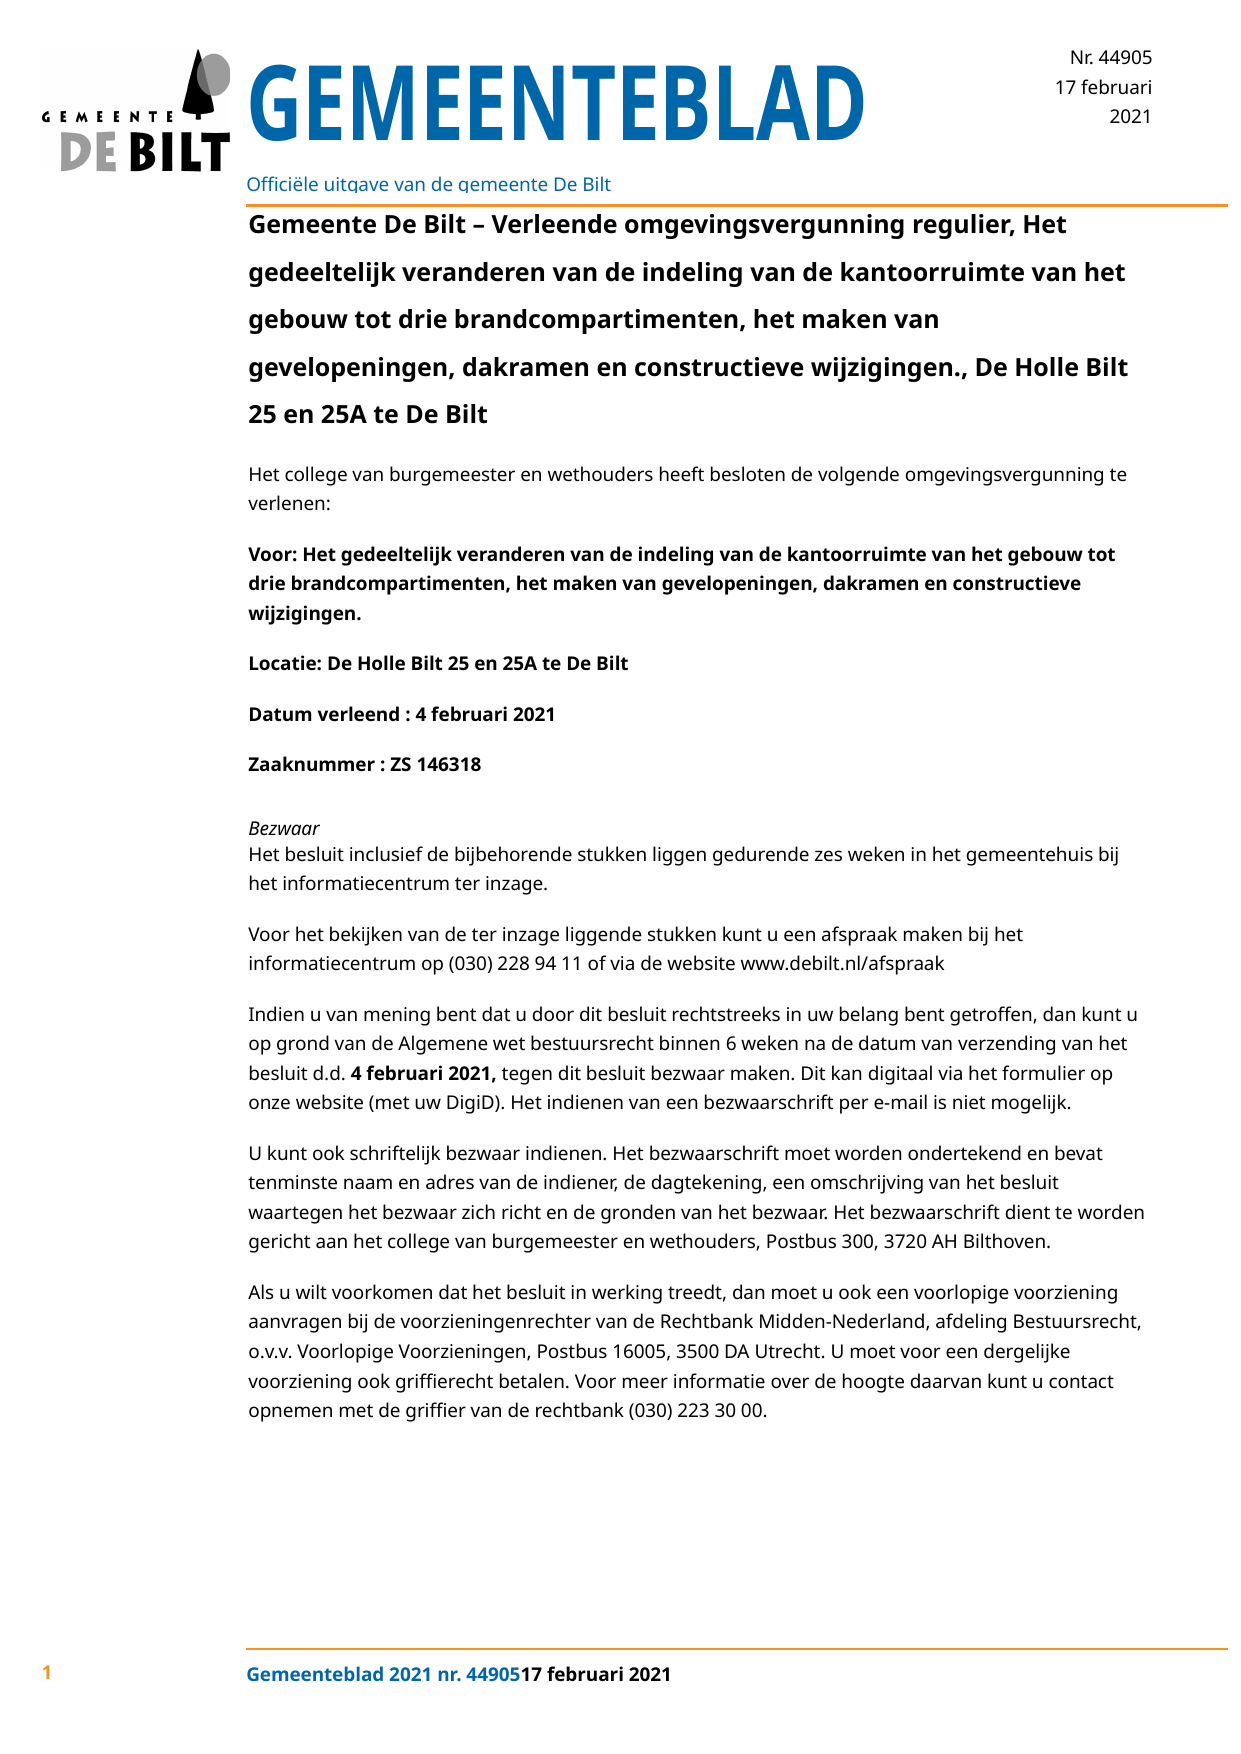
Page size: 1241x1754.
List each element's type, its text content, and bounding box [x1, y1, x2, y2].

text Locatie: De Holle Bilt 25 en 25A te De Bilt [248, 650, 1152, 676]
text Datum verleend : 4 februari 2021 [248, 701, 1152, 726]
text Zaaknummer : ZS 146318 [248, 751, 1152, 777]
text Als u wilt voorkomen dat het besluit in werking treedt, dan moet u ook een voorlopige voorziening aanvragen bij de voorzieningenrechter van de Rechtbank Midden-Nederland, afdeling Bestuursrecht, o.v.v. Voorlopige Voorzieningen, Postbus 16005, 3500 DA Utrecht. U moet voor een dergelijke voorziening ook griffierecht betalen. Voor meer informatie over de hoogte daarvan kunt u contact opnemen met de griffier van de rechtbank (030) 223 30 00. [248, 1279, 1152, 1423]
text Voor: Het gedeeltelijk veranderen van de indeling van de kantoorruimte van het gebouw tot drie brandcompartimenten, het maken van gevelopeningen, dakramen en constructieve wijzigingen. [248, 541, 1152, 626]
text Het college van burgemeester en wethouders heeft besloten de volgende omgevingsvergunning te verlenen: [248, 461, 1152, 516]
picture [41, 47, 231, 172]
text Het besluit inclusief de bijbehorende stukken liggen gedurende zes weken in het gemeentehuis bij het informatiecentrum ter inzage. [248, 841, 1152, 896]
text Indien u van mening bent dat u door dit besluit rechtstreeks in uw belang bent getroffen, dan kunt u op grond van de Algemene wet bestuursrecht binnen 6 weken na de datum van verzending van het besluit d.d. 4 februari 2021, tegen dit besluit bezwaar maken. Dit kan digitaal via het formulier op onze website (met uw DigiD). Het indienen van een bezwaarschrift per e-mail is niet mogelijk. [248, 1001, 1152, 1115]
text Gemeente De Bilt – Verleende omgevingsvergunning regulier, Het gedeeltelijk veranderen van de indeling van de kantoorruimte van het gebouw tot drie brandcompartimenten, het maken van gevelopeningen, dakramen en constructieve wijzigingen., De Holle Bilt 25 en 25A te De Bilt [248, 207, 1152, 431]
text Voor het bekijken van de ter inzage liggende stukken kunt u een afspraak maken bij het informatiecentrum op (030) 228 94 11 of via de website www.debilt.nl/afspraak [248, 921, 1152, 976]
text U kunt ook schriftelijk bezwaar indienen. Het bezwaarschrift moet worden ondertekend en bevat tenminste naam en adres van de indiener, de dagtekening, een omschrijving van het besluit waartegen het bezwaar zich richt en de gronden van het bezwaar. Het bezwaarschrift dient te worden gericht aan het college van burgemeester en wethouders, Postbus 300, 3720 AH Bilthoven. [248, 1140, 1152, 1254]
text Bezwaar [248, 815, 1152, 841]
